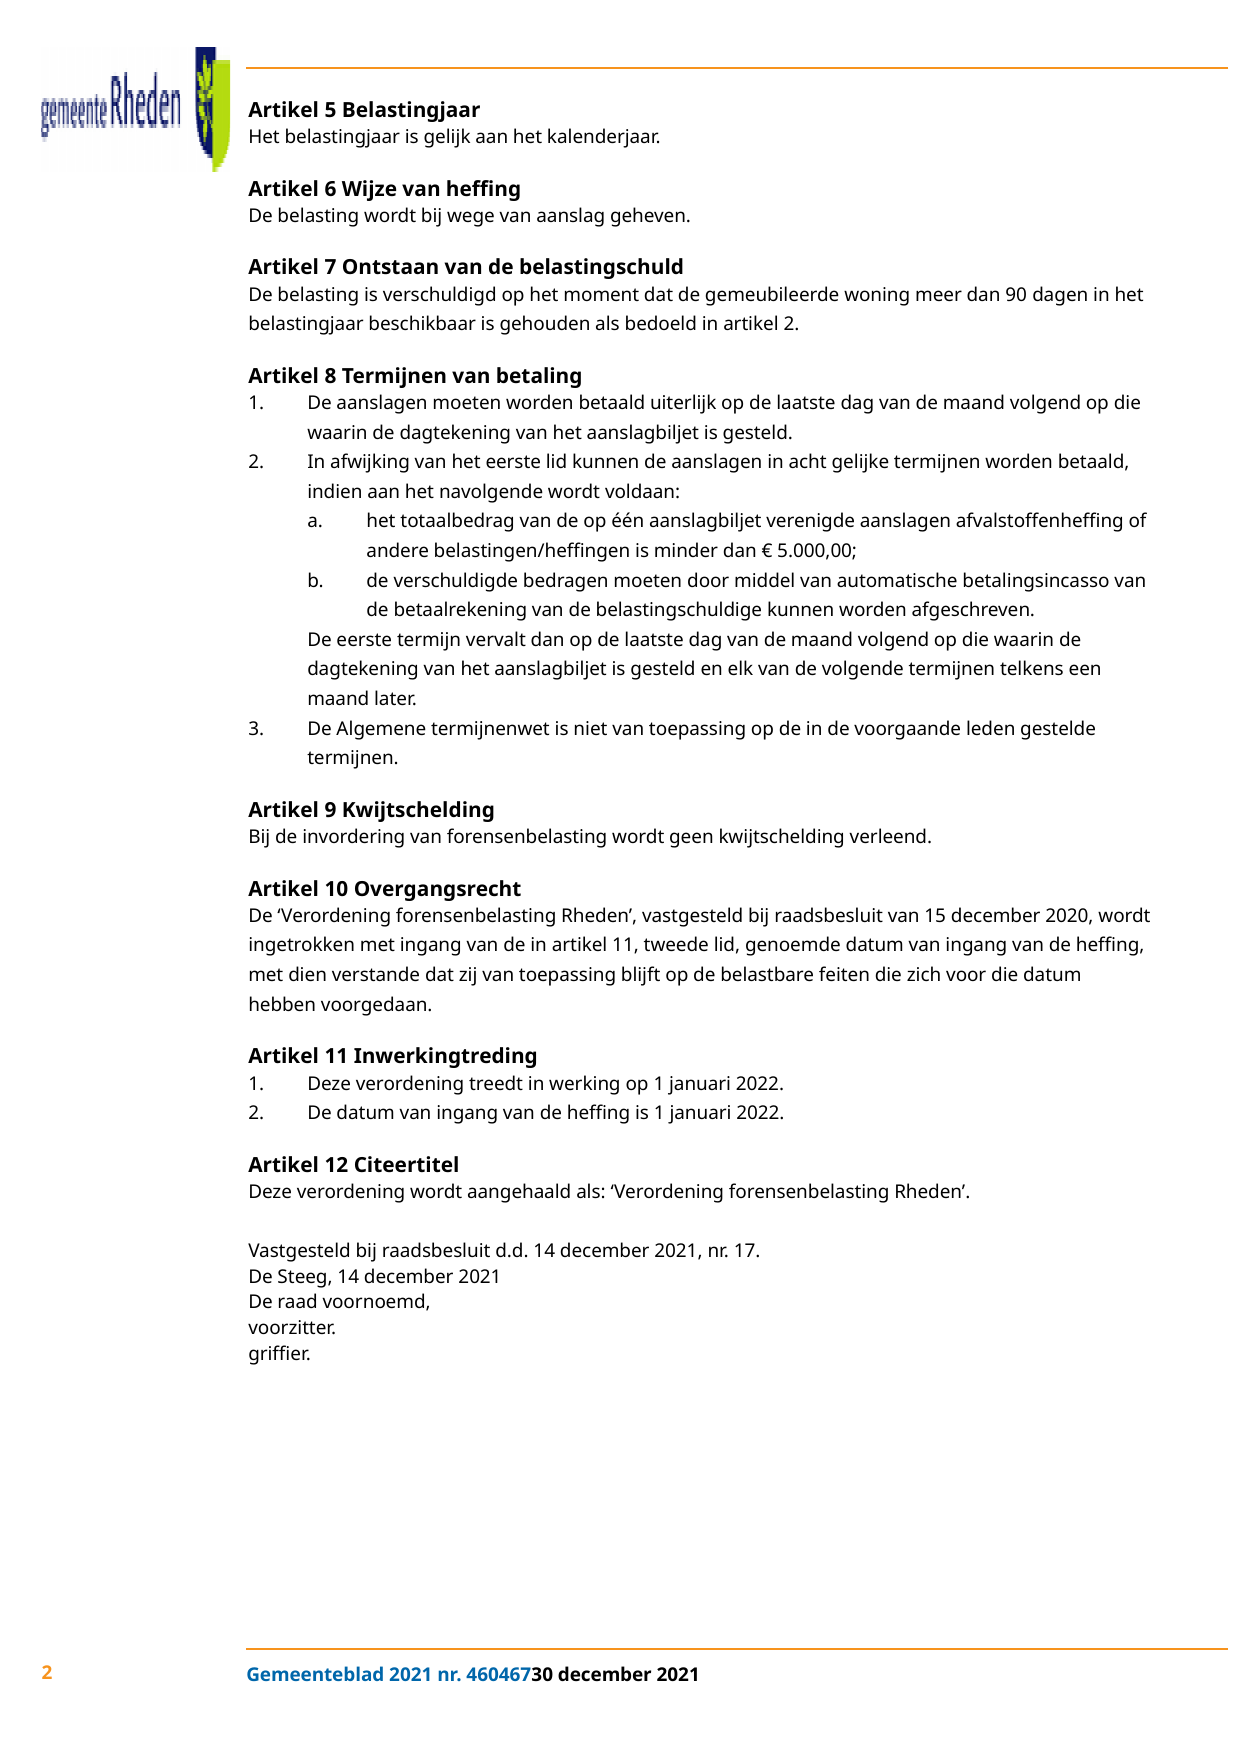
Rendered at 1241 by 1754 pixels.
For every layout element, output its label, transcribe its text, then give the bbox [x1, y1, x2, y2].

picture [41, 47, 231, 172]
text voorzitter. [248, 1314, 1152, 1340]
text Artikel 11 Inwerkingtreding [248, 1041, 1152, 1070]
text Artikel 9 Kwijtschelding [248, 795, 1152, 823]
text Bij de invordering van forensenbelasting wordt geen kwijtschelding verleend. [248, 823, 1152, 849]
text Vastgesteld bij raadsbesluit d.d. 14 december 2021, nr. 17. [248, 1237, 1152, 1263]
text Artikel 6 Wijze van heffing [248, 174, 1152, 202]
text Artikel 12 Citeertitel [248, 1150, 1152, 1178]
list De eerste termijn vervalt dan op de laatste dag van de maand volgend op die waarin de dagtekening van het aanslagbiljet is gesteld en elk van de volgende termijnen telkens een maand later. [248, 626, 1152, 711]
list de verschuldigde bedragen moeten door middel van automatische betalingsincasso van de betaalrekening van de belastingschuldige kunnen worden afgeschreven. [307, 567, 1152, 622]
list Deze verordening treedt in werking op 1 januari 2022. [248, 1070, 1152, 1095]
text De Steeg, 14 december 2021 [248, 1263, 1152, 1289]
text Het belastingjaar is gelijk aan het kalenderjaar. [248, 123, 1152, 149]
list het totaalbedrag van de op één aanslagbiljet verenigde aanslagen afvalstoffenheffing of andere belastingen/heffingen is minder dan € 5.000,00; [307, 508, 1152, 563]
text Artikel 5 Belastingjaar [248, 95, 1152, 123]
text De ‘Verordening forensenbelasting Rheden’, vastgesteld bij raadsbesluit van 15 december 2020, wordt ingetrokken met ingang van de in artikel 11, tweede lid, genoemde datum van ingang van de heffing, met dien verstande dat zij van toepassing blijft op de belastbare feiten die zich voor die datum hebben voorgedaan. [248, 902, 1152, 1017]
text griffier. [248, 1340, 1152, 1366]
list De Algemene termijnenwet is niet van toepassing op de in de voorgaande leden gestelde termijnen. [248, 715, 1152, 770]
list De aanslagen moeten worden betaald uiterlijk op de laatste dag van de maand volgend op die waarin de dagtekening van het aanslagbiljet is gesteld. [248, 389, 1152, 445]
text Artikel 8 Termijnen van betaling [248, 361, 1152, 389]
text Deze verordening wordt aangehaald als: ‘Verordening forensenbelasting Rheden’. [248, 1178, 1152, 1204]
text De raad voornoemd, [248, 1289, 1152, 1314]
text De belasting is verschuldigd op het moment dat de gemeubileerde woning meer dan 90 dagen in het belastingjaar beschikbaar is gehouden als bedoeld in artikel 2. [248, 281, 1152, 336]
text Artikel 10 Overgangsrecht [248, 874, 1152, 902]
list De datum van ingang van de heffing is 1 januari 2022. [248, 1099, 1152, 1125]
text Artikel 7 Ontstaan van de belastingschuld [248, 252, 1152, 281]
list In afwijking van het eerste lid kunnen de aanslagen in acht gelijke termijnen worden betaald, indien aan het navolgende wordt voldaan: [248, 448, 1152, 504]
text De belasting wordt bij wege van aanslag geheven. [248, 202, 1152, 228]
